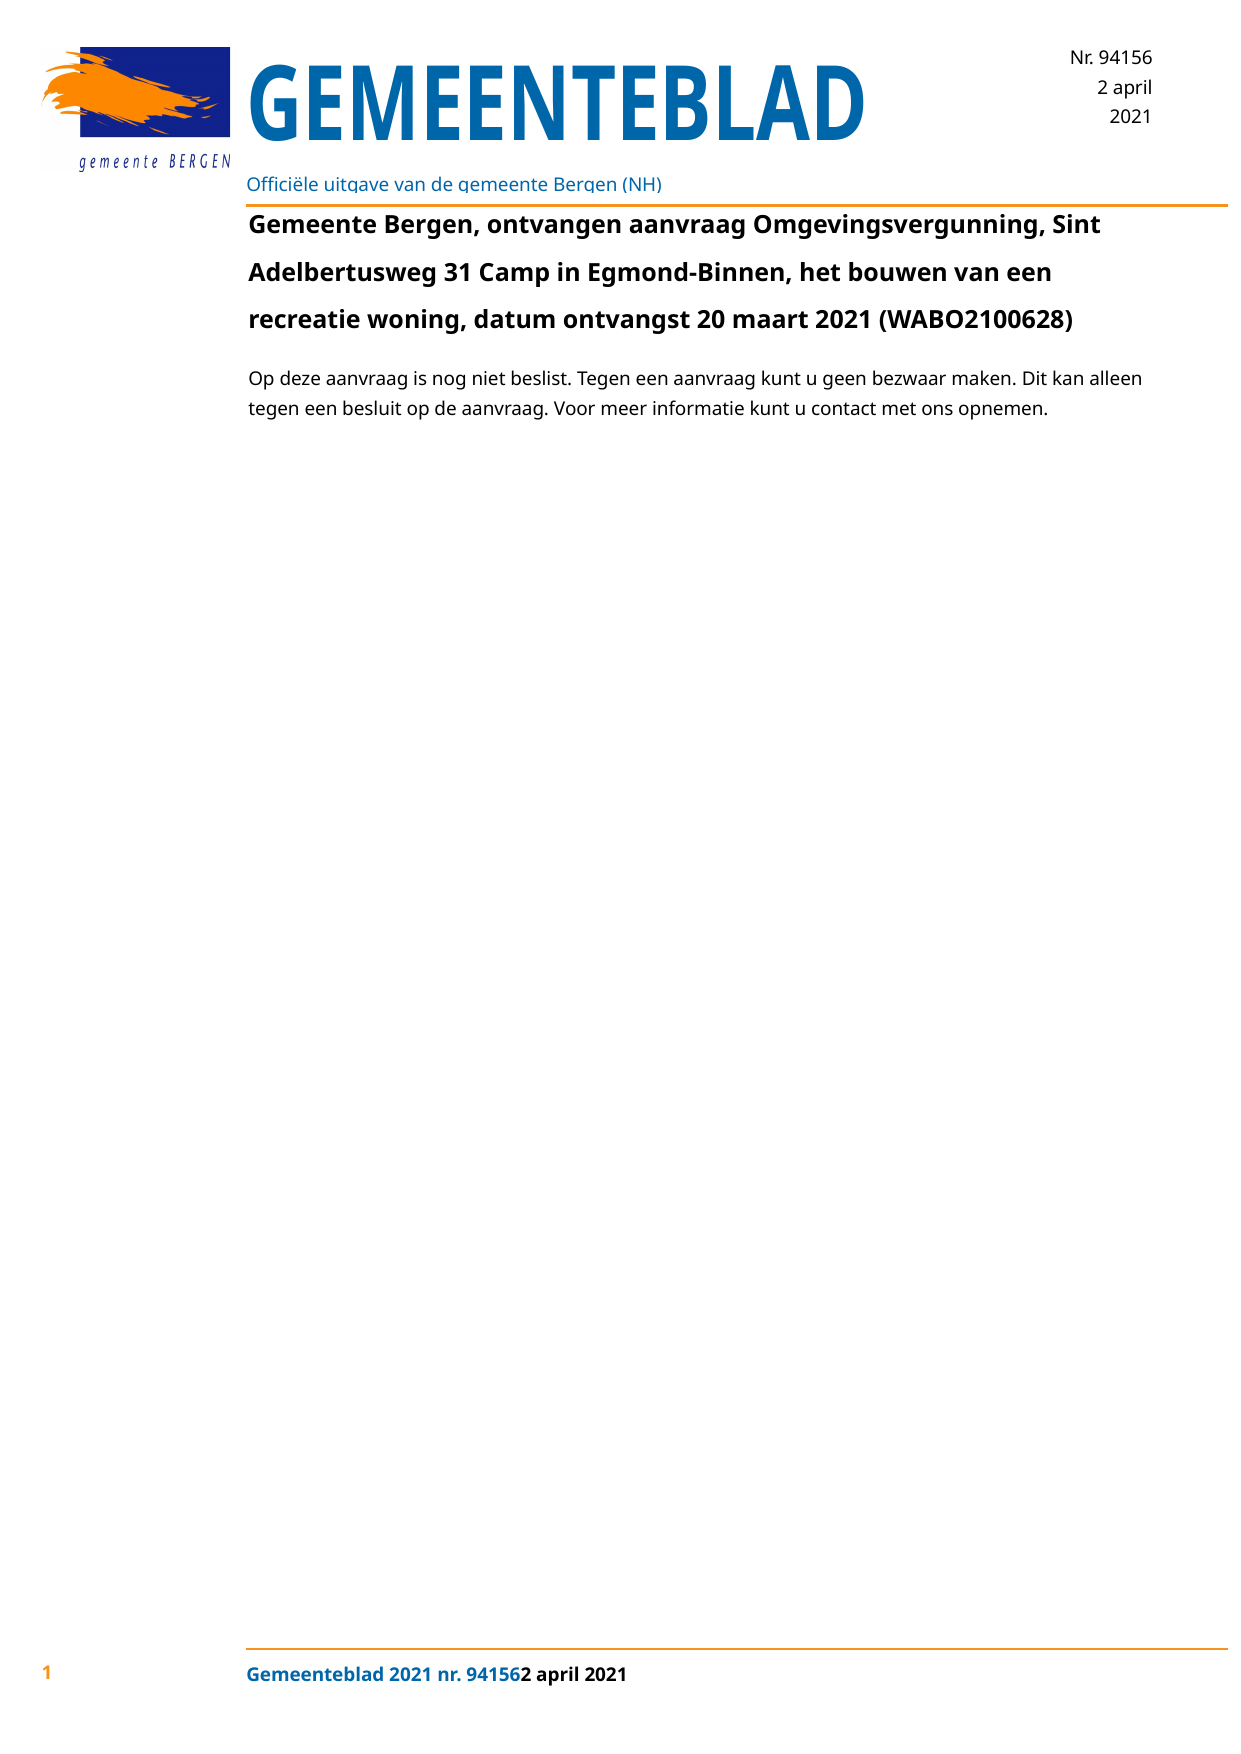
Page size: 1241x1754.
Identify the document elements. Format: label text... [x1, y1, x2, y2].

picture [41, 47, 231, 172]
text Gemeente Bergen, ontvangen aanvraag Omgevingsvergunning, Sint Adelbertusweg 31 Camp in Egmond-Binnen, het bouwen van een recreatie woning, datum ontvangst 20 maart 2021 (WABO2100628) [248, 207, 1152, 336]
text Op deze aanvraag is nog niet beslist. Tegen een aanvraag kunt u geen bezwaar maken. Dit kan alleen tegen een besluit op de aanvraag. Voor meer informatie kunt u contact met ons opnemen. [248, 366, 1152, 421]
